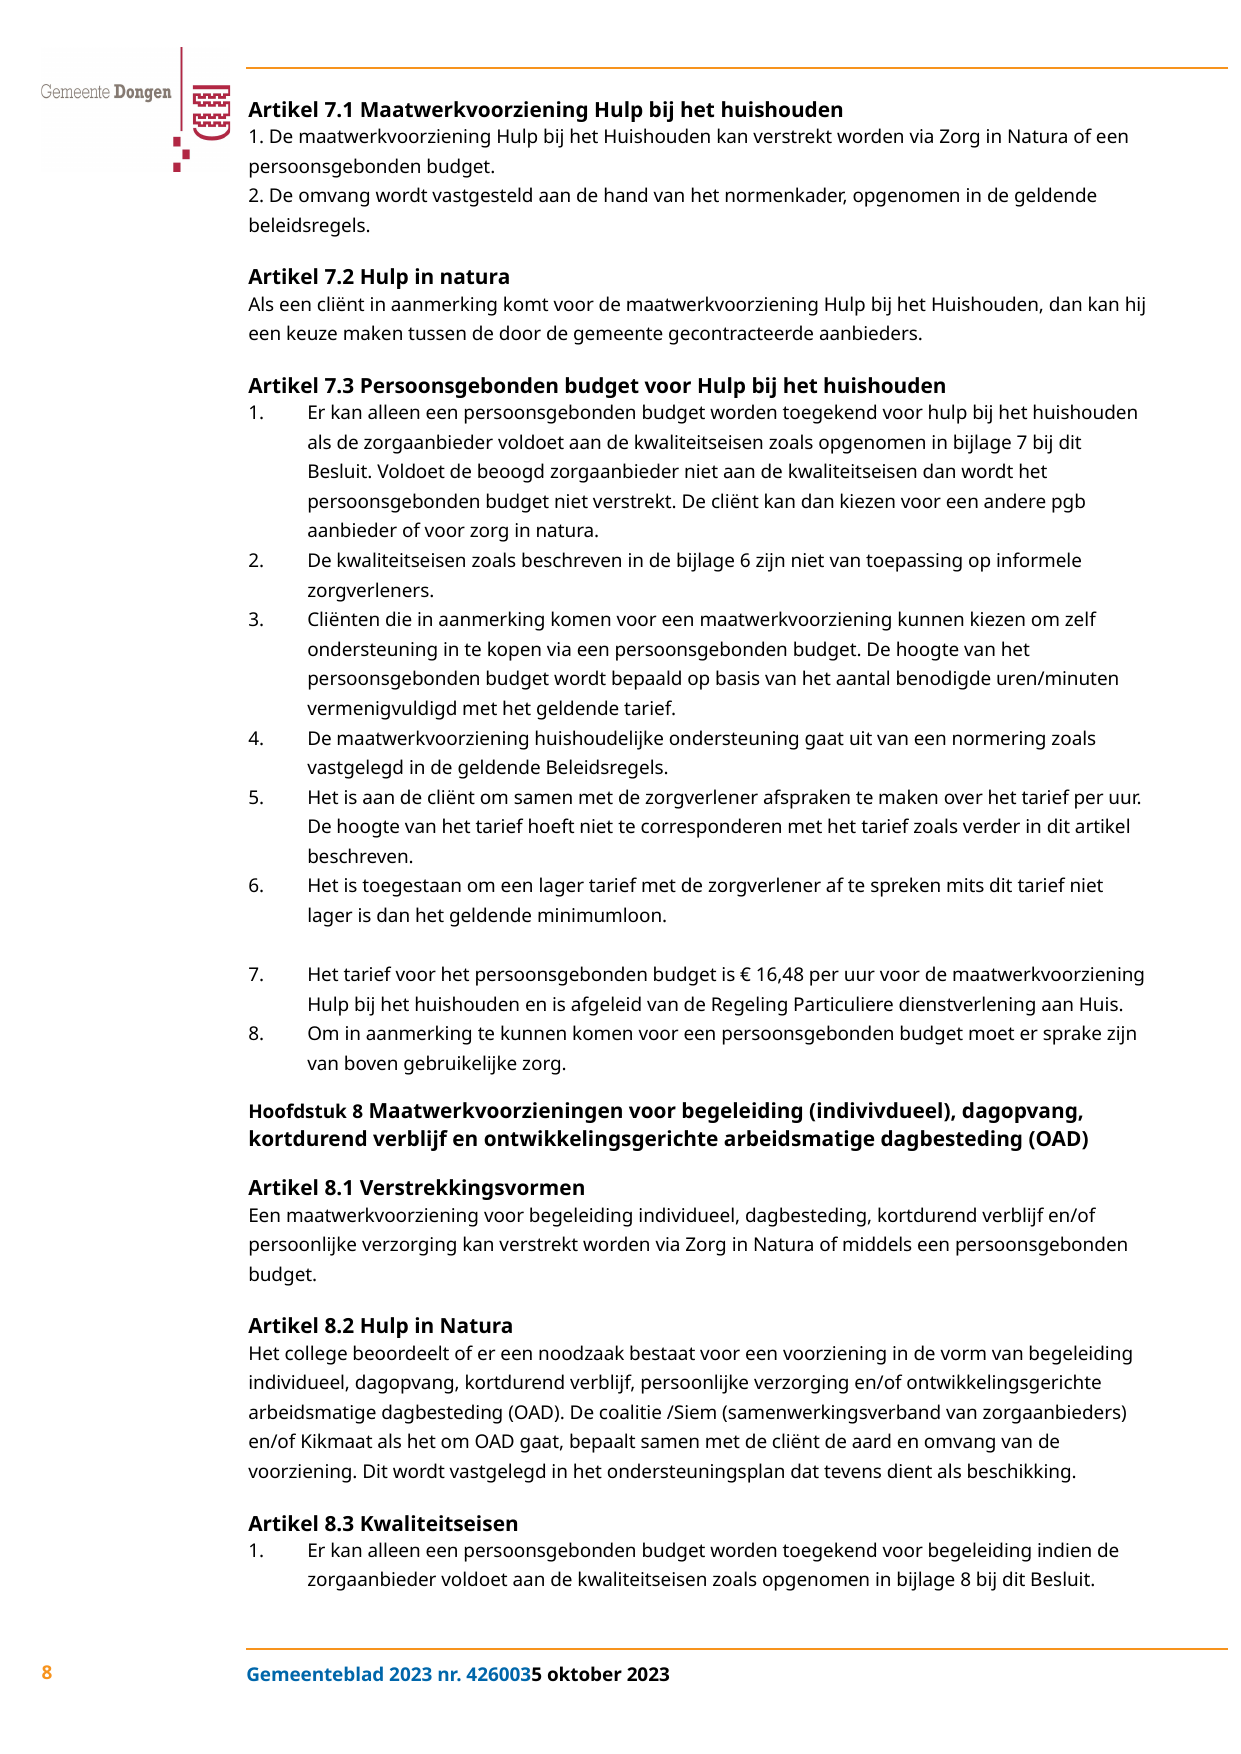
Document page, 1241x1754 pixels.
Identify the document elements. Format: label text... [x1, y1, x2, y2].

list Cliënten die in aanmerking komen voor een maatwerkvoorziening kunnen kiezen om zelf ondersteuning in te kopen via een persoonsgebonden budget. De hoogte van het persoonsgebonden budget wordt bepaald op basis van het aantal benodigde uren/minuten vermenigvuldigd met het geldende tarief. [248, 606, 1152, 721]
text Artikel 8.2 Hulp in Natura [248, 1311, 1152, 1340]
text Het college beoordeelt of er een noodzaak bestaat voor een voorziening in de vorm van begeleiding individueel, dagopvang, kortdurend verblijf, persoonlijke verzorging en/of ontwikkelingsgerichte arbeidsmatige dagbesteding (OAD). De coalitie /Siem (samenwerkingsverband van zorgaanbieders) en/of Kikmaat als het om OAD gaat, bepaalt samen met de cliënt de aard en omvang van de voorziening. Dit wordt vastgelegd in het ondersteuningsplan dat tevens dient als beschikking. [248, 1340, 1152, 1484]
picture [41, 47, 231, 172]
text Als een cliënt in aanmerking komt voor de maatwerkvoorziening Hulp bij het Huishouden, dan kan hij een keuze maken tussen de door de gemeente gecontracteerde aanbieders. [248, 291, 1152, 346]
text 1. De maatwerkvoorziening Hulp bij het Huishouden kan verstrekt worden via Zorg in Natura of een persoonsgebonden budget. [248, 123, 1152, 178]
list De kwaliteitseisen zoals beschreven in de bijlage 6 zijn niet van toepassing op informele zorgverleners. [248, 547, 1152, 602]
list Het tarief voor het persoonsgebonden budget is € 16,48 per uur voor de maatwerkvoorziening Hulp bij het huishouden en is afgeleid van de Regeling Particuliere dienstverlening aan Huis. [248, 961, 1152, 1017]
text Artikel 8.3 Kwaliteitseisen [248, 1509, 1152, 1537]
list De maatwerkvoorziening huishoudelijke ondersteuning gaat uit van een normering zoals vastgelegd in de geldende Beleidsregels. [248, 725, 1152, 780]
list Er kan alleen een persoonsgebonden budget worden toegekend voor hulp bij het huishouden als de zorgaanbieder voldoet aan de kwaliteitseisen zoals opgenomen in bijlage 7 bij dit Besluit. Voldoet de beoogd zorgaanbieder niet aan de kwaliteitseisen dan wordt het persoonsgebonden budget niet verstrekt. De cliënt kan dan kiezen voor een andere pgb aanbieder of voor zorg in natura. [248, 399, 1152, 543]
list Het is toegestaan om een lager tarief met de zorgverlener af te spreken mits dit tarief niet lager is dan het geldende minimumloon. [248, 873, 1152, 928]
list Het is aan de cliënt om samen met de zorgverlener afspraken te maken over het tarief per uur. De hoogte van het tarief hoeft niet te corresponderen met het tarief zoals verder in dit artikel beschreven. [248, 784, 1152, 869]
list Er kan alleen een persoonsgebonden budget worden toegekend voor begeleiding indien de zorgaanbieder voldoet aan de kwaliteitseisen zoals opgenomen in bijlage 8 bij dit Besluit. [248, 1537, 1152, 1592]
list Om in aanmerking te kunnen komen voor een persoonsgebonden budget moet er sprake zijn van boven gebruikelijke zorg. [248, 1021, 1152, 1076]
text Artikel 8.1 Verstrekkingsvormen [248, 1173, 1152, 1202]
text Hoofdstuk 8 Maatwerkvoorzieningen voor begeleiding (indivivdueel), dagopvang, kortdurend verblijf en ontwikkelingsgerichte arbeidsmatige dagbesteding (OAD) [248, 1096, 1152, 1153]
text Artikel 7.3 Persoonsgebonden budget voor Hulp bij het huishouden [248, 371, 1152, 399]
text Artikel 7.2 Hulp in natura [248, 262, 1152, 291]
text Een maatwerkvoorziening voor begeleiding individueel, dagbesteding, kortdurend verblijf en/of persoonlijke verzorging kan verstrekt worden via Zorg in Natura of middels een persoonsgebonden budget. [248, 1202, 1152, 1287]
text 2. De omvang wordt vastgesteld aan de hand van het normenkader, opgenomen in de geldende beleidsregels. [248, 182, 1152, 238]
text Artikel 7.1 Maatwerkvoorziening Hulp bij het huishouden [248, 95, 1152, 123]
